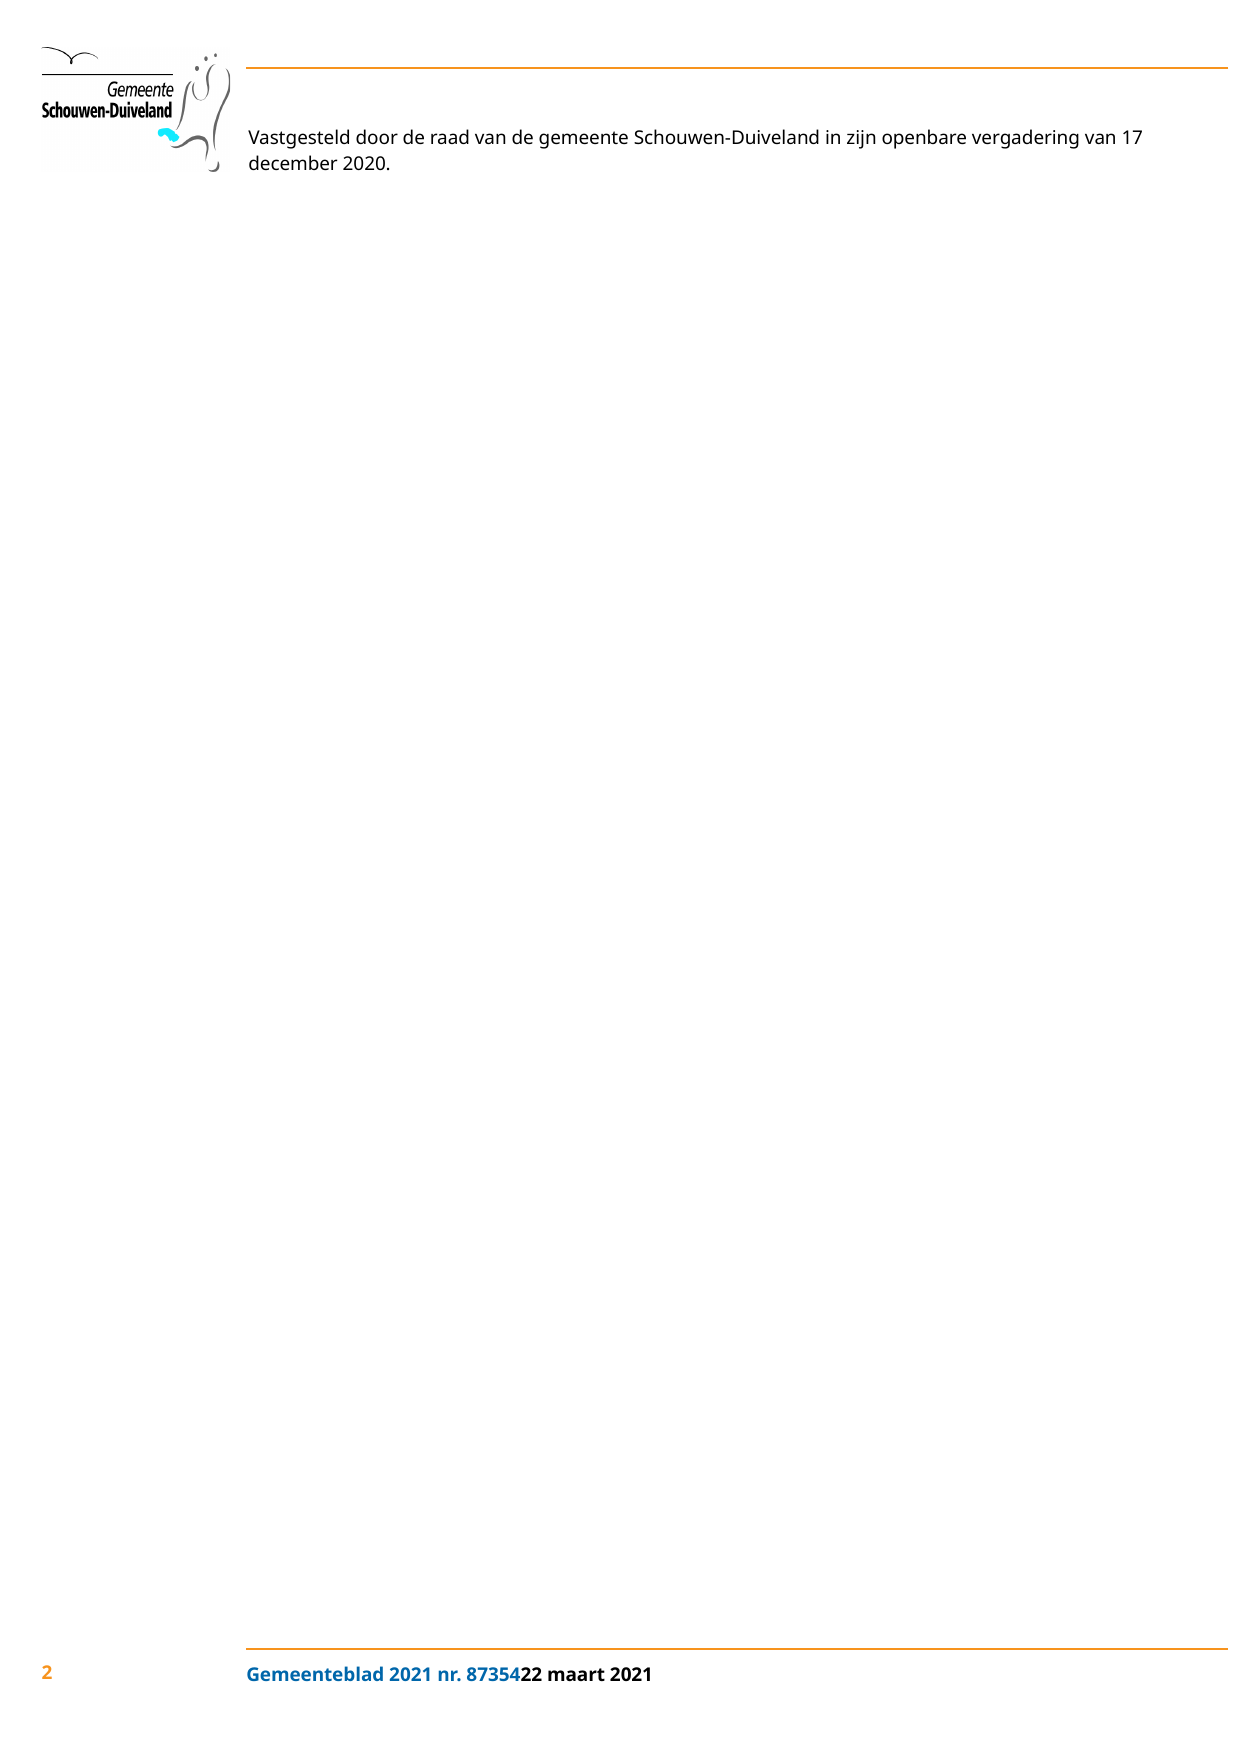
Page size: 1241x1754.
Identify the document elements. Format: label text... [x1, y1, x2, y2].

text Vastgesteld door de raad van de gemeente Schouwen-Duiveland in zijn openbare vergadering van 17 december 2020. [248, 124, 1152, 176]
picture [41, 47, 231, 172]
